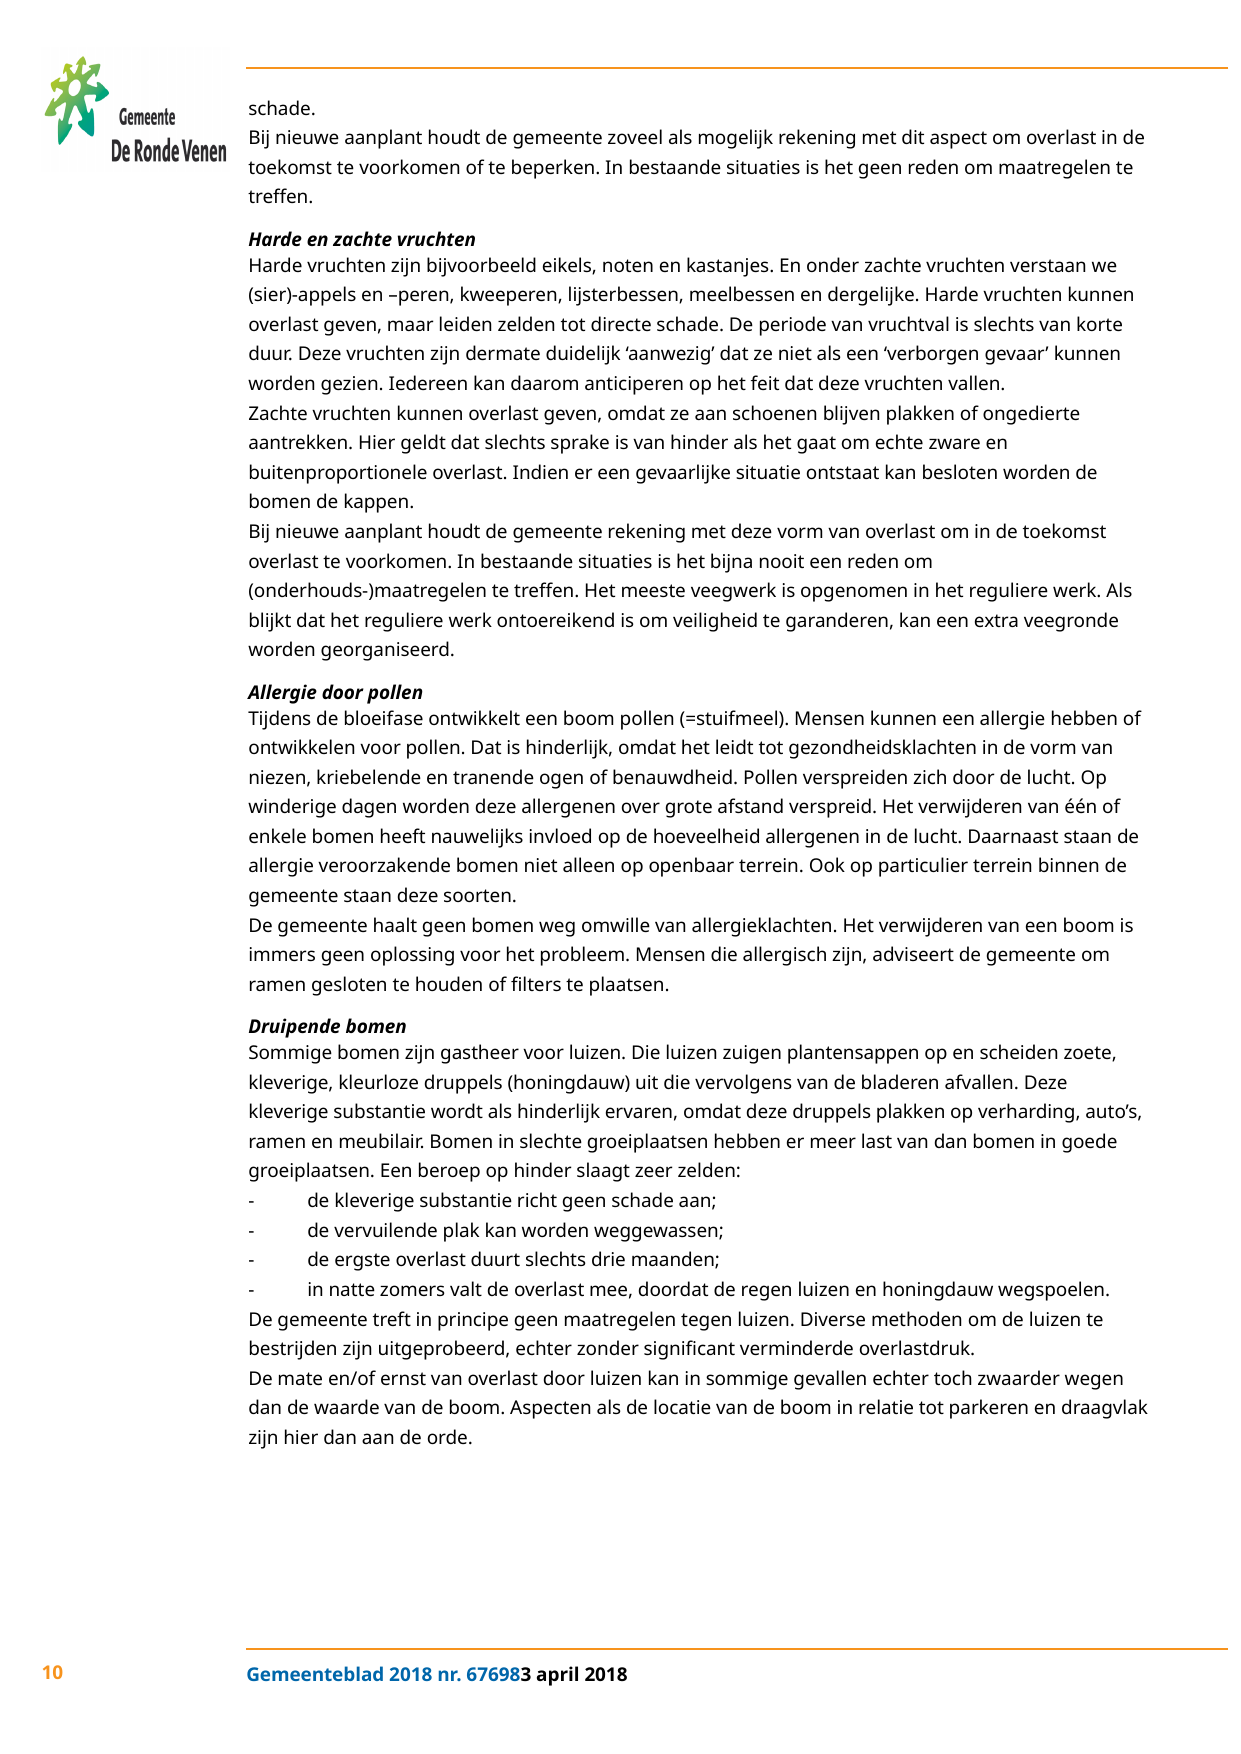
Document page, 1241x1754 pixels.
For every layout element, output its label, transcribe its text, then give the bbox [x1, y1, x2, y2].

list de kleverige substantie richt geen schade aan; [248, 1187, 1152, 1213]
text Allergie door pollen [248, 679, 1152, 705]
text Harde en zachte vruchten [248, 226, 1152, 252]
text Zachte vruchten kunnen overlast geven, omdat ze aan schoenen blijven plakken of ongedierte aantrekken. Hier geldt dat slechts sprake is van hinder als het gaat om echte zware en buitenproportionele overlast. Indien er een gevaarlijke situatie ontstaat kan besloten worden de bomen de kappen. [248, 400, 1152, 514]
text Sommige bomen zijn gastheer voor luizen. Die luizen zuigen plantensappen op en scheiden zoete, kleverige, kleurloze druppels (honingdauw) uit die vervolgens van de bladeren afvallen. Deze kleverige substantie wordt als hinderlijk ervaren, omdat deze druppels plakken op verharding, auto’s, ramen en meubilair. Bomen in slechte groeiplaatsen hebben er meer last van dan bomen in goede groeiplaatsen. Een beroep op hinder slaagt zeer zelden: [248, 1039, 1152, 1183]
table_header Bij nieuwe aanplant houdt de gemeente zoveel als mogelijk rekening met dit aspect om overlast in de toekomst te voorkomen of te beperken. In bestaande situaties is het geen reden om maatregelen te treffen. [248, 125, 1152, 209]
list in natte zomers valt de overlast mee, doordat de regen luizen en honingdauw wegspoelen. [248, 1276, 1152, 1302]
picture [41, 47, 231, 172]
text schade. [248, 95, 1152, 121]
text Tijdens de bloeifase ontwikkelt een boom pollen (=stuifmeel). Mensen kunnen een allergie hebben of ontwikkelen voor pollen. Dat is hinderlijk, omdat het leidt tot gezondheidsklachten in de vorm van niezen, kriebelende en tranende ogen of benauwdheid. Pollen verspreiden zich door de lucht. Op winderige dagen worden deze allergenen over grote afstand verspreid. Het verwijderen van één of enkele bomen heeft nauwelijks invloed op de hoeveelheid allergenen in de lucht. Daarnaast staan de allergie veroorzakende bomen niet alleen op openbaar terrein. Ook op particulier terrein binnen de gemeente staan deze soorten. [248, 705, 1152, 908]
table_header Bij nieuwe aanplant houdt de gemeente rekening met deze vorm van overlast om in de toekomst overlast te voorkomen. In bestaande situaties is het bijna nooit een reden om (onderhouds-)maatregelen te treffen. Het meeste veegwerk is opgenomen in het reguliere werk. Als blijkt dat het reguliere werk ontoereikend is om veiligheid te garanderen, kan een extra veegronde worden georganiseerd. [248, 518, 1152, 662]
table_header De gemeente haalt geen bomen weg omwille van allergieklachten. Het verwijderen van een boom is immers geen oplossing voor het probleem. Mensen die allergisch zijn, adviseert de gemeente om ramen gesloten te houden of filters te plaatsen. [248, 912, 1152, 997]
text Harde vruchten zijn bijvoorbeeld eikels, noten en kastanjes. En onder zachte vruchten verstaan we (sier)-appels en –peren, kweeperen, lijsterbessen, meelbessen en dergelijke. Harde vruchten kunnen overlast geven, maar leiden zelden tot directe schade. De periode van vruchtval is slechts van korte duur. Deze vruchten zijn dermate duidelijk ‘aanwezig’ dat ze niet als een ‘verborgen gevaar’ kunnen worden gezien. Iedereen kan daarom anticiperen op het feit dat deze vruchten vallen. [248, 252, 1152, 396]
list de vervuilende plak kan worden weggewassen; [248, 1217, 1152, 1243]
list de ergste overlast duurt slechts drie maanden; [248, 1246, 1152, 1272]
table_header De gemeente treft in principe geen maatregelen tegen luizen. Diverse methoden om de luizen te bestrijden zijn uitgeprobeerd, echter zonder significant verminderde overlastdruk. De mate en/of ernst van overlast door luizen kan in sommige gevallen echter toch zwaarder wegen dan de waarde van de boom. Aspecten als de locatie van de boom in relatie tot parkeren en draagvlak zijn hier dan aan de orde. [248, 1306, 1152, 1450]
text Druipende bomen [248, 1014, 1152, 1039]
